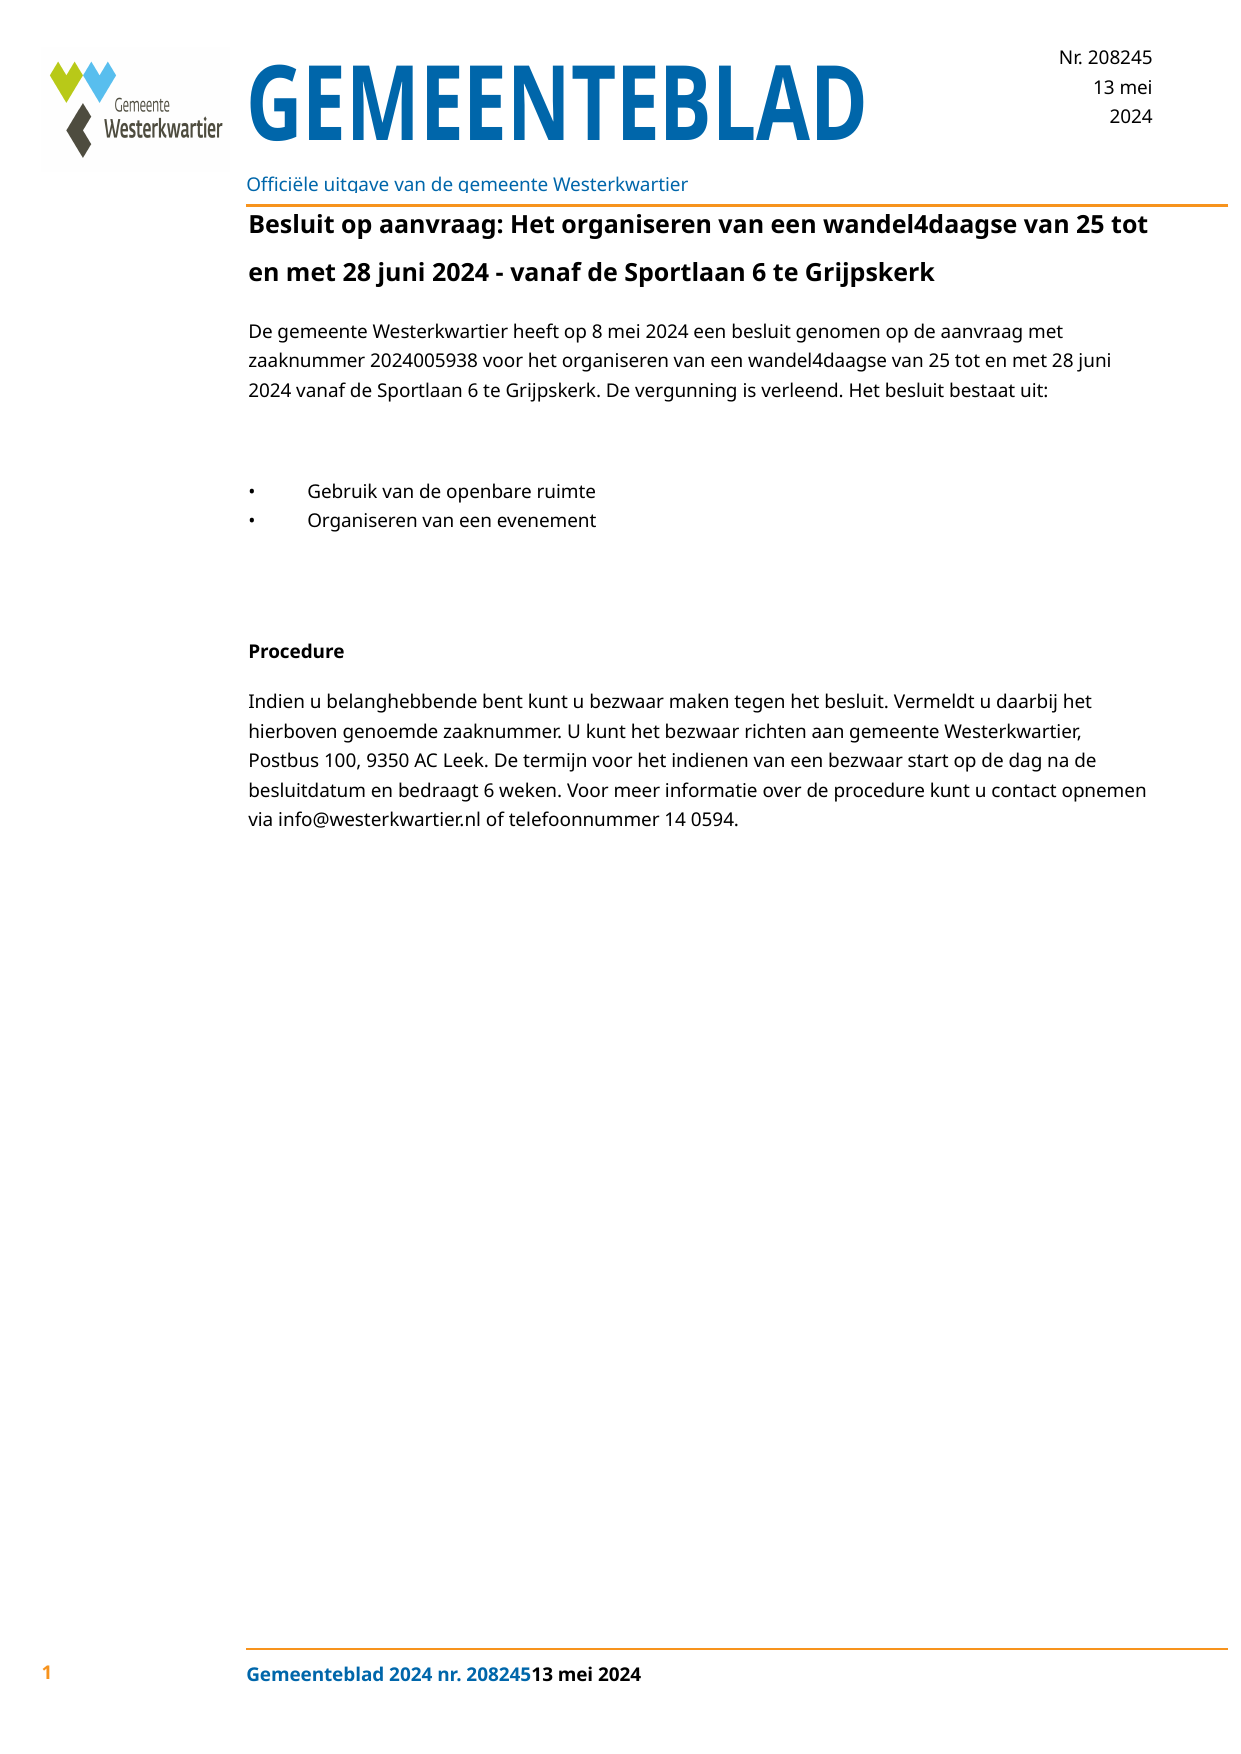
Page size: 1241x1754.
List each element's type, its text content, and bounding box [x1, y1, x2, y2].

text Procedure [248, 638, 1152, 664]
text Besluit op aanvraag: Het organiseren van een wandel4daagse van 25 tot en met 28 juni 2024 - vanaf de Sportlaan 6 te Grijpskerk [248, 207, 1152, 288]
list Organiseren van een evenement [248, 507, 1152, 533]
text De gemeente Westerkwartier heeft op 8 mei 2024 een besluit genomen op de aanvraag met zaaknummer 2024005938 voor het organiseren van een wandel4daagse van 25 tot en met 28 juni 2024 vanaf de Sportlaan 6 te Grijpskerk. De vergunning is verleend. Het besluit bestaat uit: [248, 318, 1152, 403]
picture [41, 47, 231, 172]
text Indien u belanghebbende bent kunt u bezwaar maken tegen het besluit. Vermeldt u daarbij het hierboven genoemde zaaknummer. U kunt het bezwaar richten aan gemeente Westerkwartier, Postbus 100, 9350 AC Leek. De termijn voor het indienen van een bezwaar start op de dag na de besluitdatum en bedraagt 6 weken. Voor meer informatie over de procedure kunt u contact opnemen via info@westerkwartier.nl of telefoonnummer 14 0594. [248, 688, 1152, 832]
list Gebruik van de openbare ruimte [248, 478, 1152, 504]
